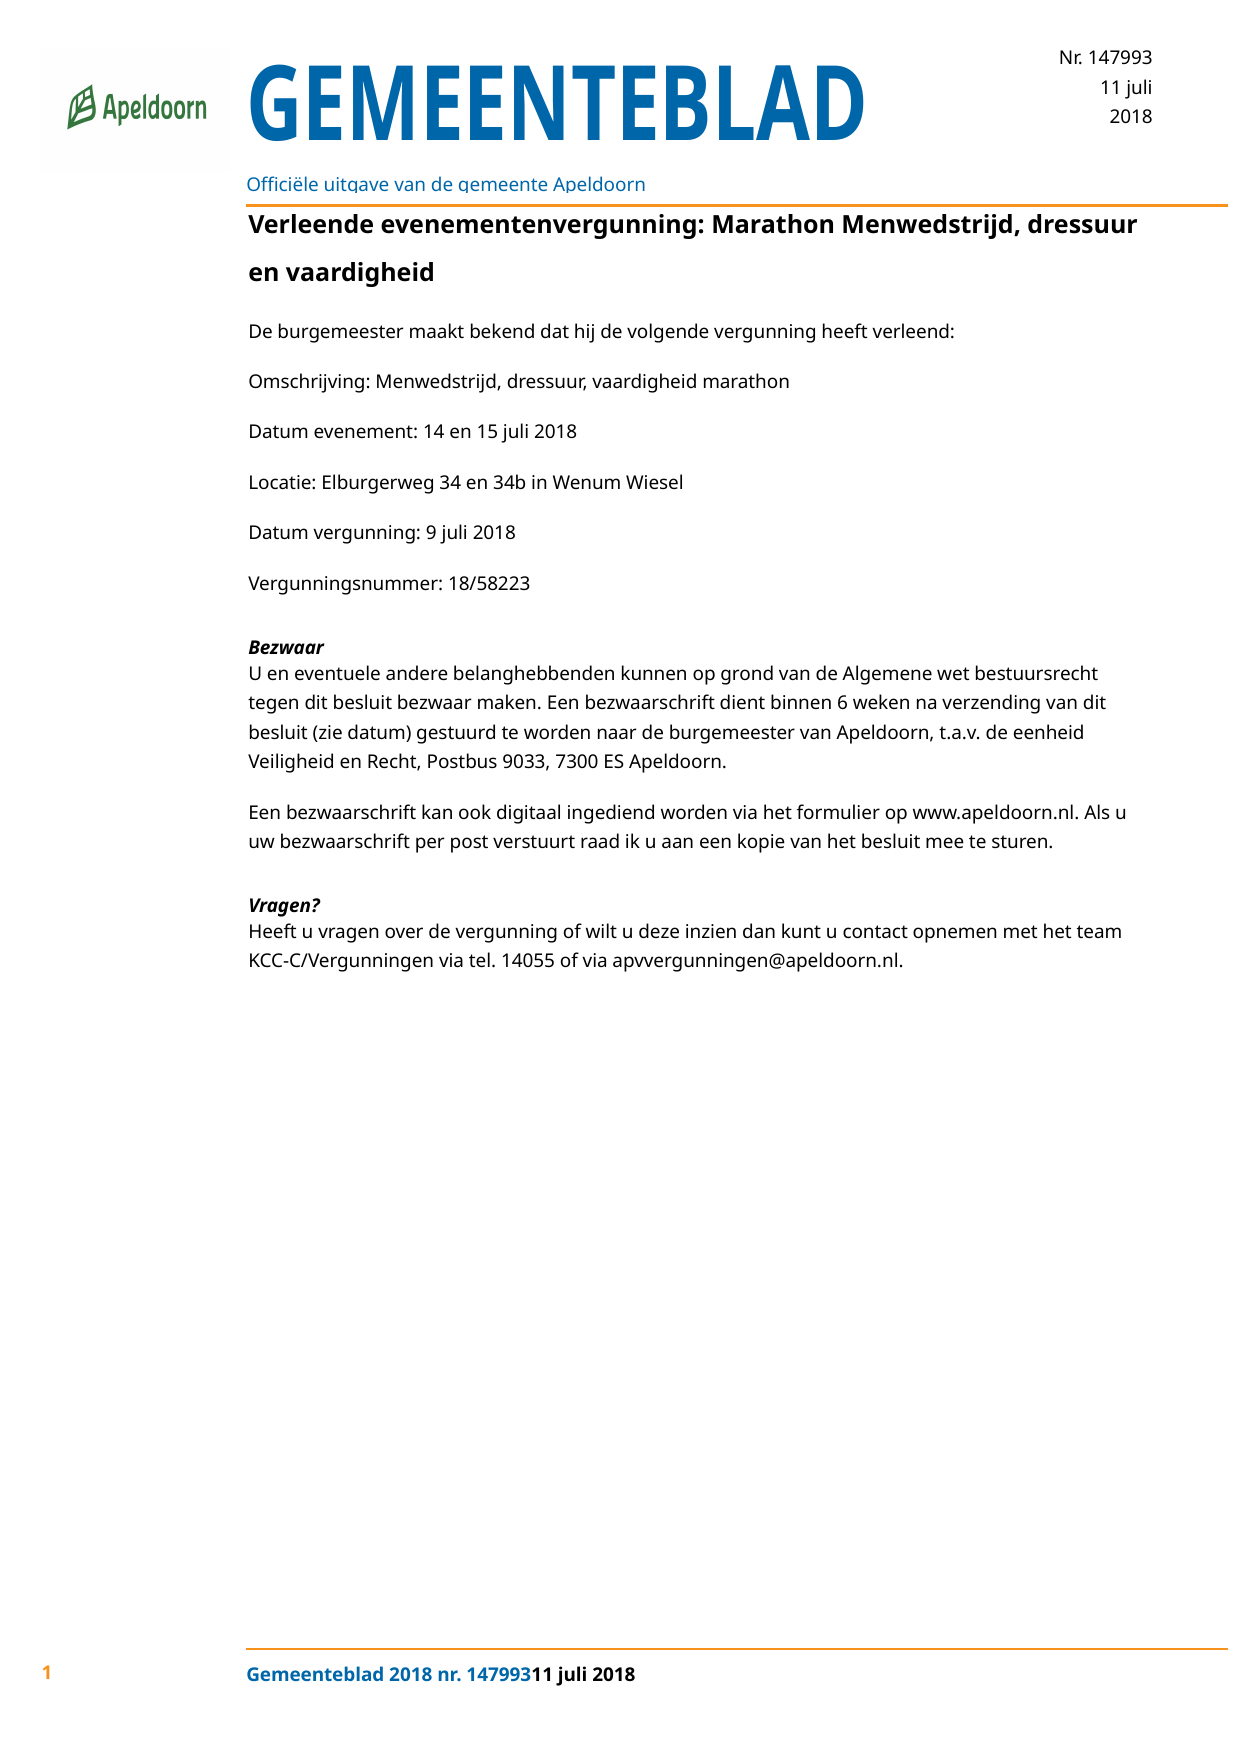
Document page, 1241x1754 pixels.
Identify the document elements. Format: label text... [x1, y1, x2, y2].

text Heeft u vragen over de vergunning of wilt u deze inzien dan kunt u contact opnemen met het team KCC-C/Vergunningen via tel. 14055 of via apvvergunningen@apeldoorn.nl. [248, 918, 1152, 973]
picture [41, 47, 231, 172]
text Verleende evenementenvergunning: Marathon Menwedstrijd, dressuur en vaardigheid [248, 207, 1152, 288]
text Vragen? [248, 892, 1152, 918]
text Locatie: Elburgerweg 34 en 34b in Wenum Wiesel [248, 469, 1152, 495]
text U en eventuele andere belanghebbenden kunnen op grond van de Algemene wet bestuursrecht tegen dit besluit bezwaar maken. Een bezwaarschrift dient binnen 6 weken na verzending van dit besluit (zie datum) gestuurd te worden naar de burgemeester van Apeldoorn, t.a.v. de eenheid Veiligheid en Recht, Postbus 9033, 7300 ES Apeldoorn. [248, 660, 1152, 774]
text Datum vergunning: 9 juli 2018 [248, 519, 1152, 545]
text Bezwaar [248, 634, 1152, 660]
text Vergunningsnummer: 18/58223 [248, 570, 1152, 596]
text De burgemeester maakt bekend dat hij de volgende vergunning heeft verleend: [248, 318, 1152, 344]
text Datum evenement: 14 en 15 juli 2018 [248, 419, 1152, 444]
text Omschrijving: Menwedstrijd, dressuur, vaardigheid marathon [248, 368, 1152, 394]
text Een bezwaarschrift kan ook digitaal ingediend worden via het formulier op www.apeldoorn.nl. Als u uw bezwaarschrift per post verstuurt raad ik u aan een kopie van het besluit mee te sturen. [248, 799, 1152, 854]
